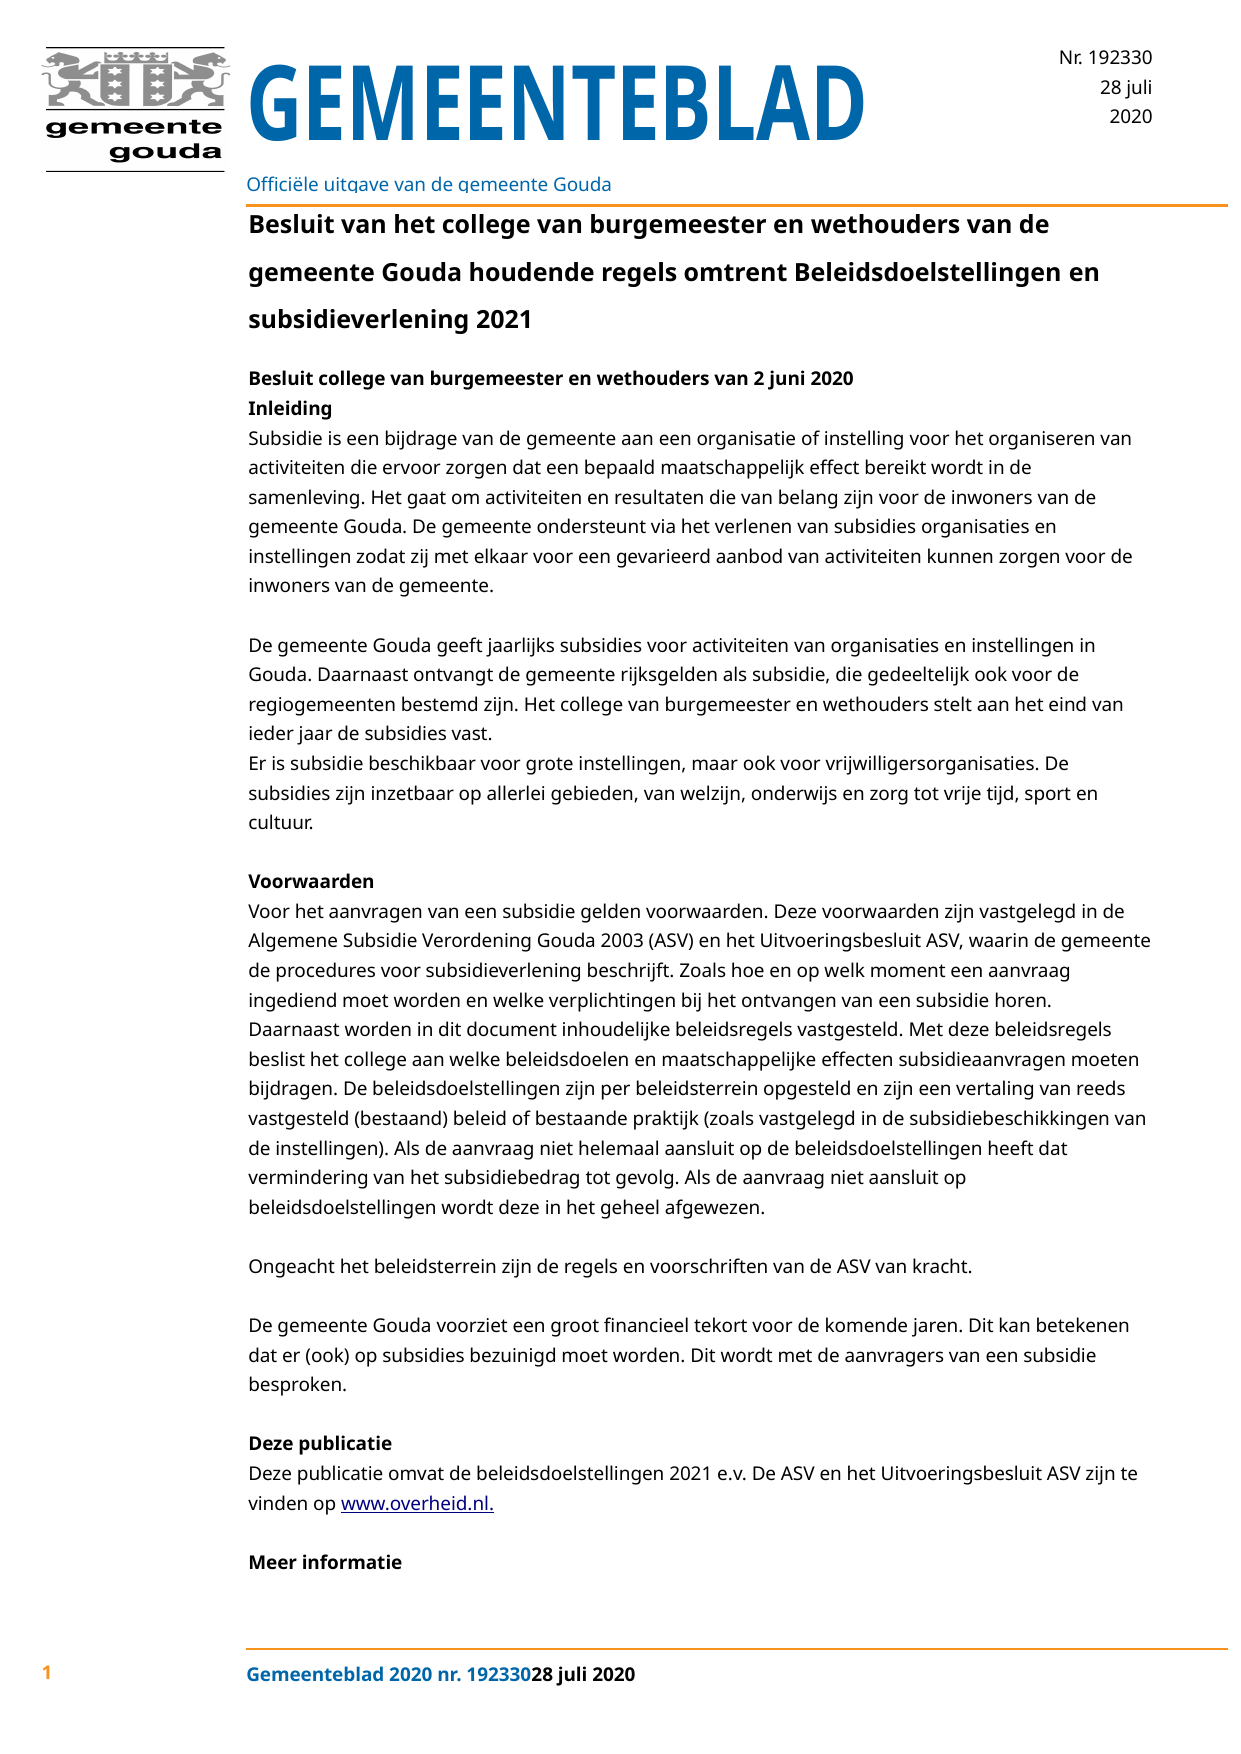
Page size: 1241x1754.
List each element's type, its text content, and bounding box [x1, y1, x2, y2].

text Deze publicatie omvat de beleidsdoelstellingen 2021 e.v. De ASV en het Uitvoeringsbesluit ASV zijn te vinden op www.overheid.nl. [248, 1460, 1152, 1515]
text Voorwaarden [248, 868, 1152, 894]
text Subsidie is een bijdrage van de gemeente aan een organisatie of instelling voor het organiseren van activiteiten die ervoor zorgen dat een bepaald maatschappelijk effect bereikt wordt in de samenleving. Het gaat om activiteiten en resultaten die van belang zijn voor de inwoners van de gemeente Gouda. De gemeente ondersteunt via het verlenen van subsidies organisaties en instellingen zodat zij met elkaar voor een gevarieerd aanbod van activiteiten kunnen zorgen voor de inwoners van de gemeente. [248, 425, 1152, 598]
text Besluit van het college van burgemeester en wethouders van de gemeente Gouda houdende regels omtrent Beleidsdoelstellingen en subsidieverlening 2021 [248, 207, 1152, 336]
text Voor het aanvragen van een subsidie gelden voorwaarden. Deze voorwaarden zijn vastgelegd in de Algemene Subsidie Verordening Gouda 2003 (ASV) en het Uitvoeringsbesluit ASV, waarin de gemeente de procedures voor subsidieverlening beschrijft. Zoals hoe en op welk moment een aanvraag ingediend moet worden en welke verplichtingen bij het ontvangen van een subsidie horen. [248, 898, 1152, 1012]
text Daarnaast worden in dit document inhoudelijke beleidsregels vastgesteld. Met deze beleidsregels beslist het college aan welke beleidsdoelen en maatschappelijke effecten subsidieaanvragen moeten bijdragen. De beleidsdoelstellingen zijn per beleidsterrein opgesteld en zijn een vertaling van reeds vastgesteld (bestaand) beleid of bestaande praktijk (zoals vastgelegd in de subsidiebeschikkingen van de instellingen). Als de aanvraag niet helemaal aansluit op de beleidsdoelstellingen heeft dat vermindering van het subsidiebedrag tot gevolg. Als de aanvraag niet aansluit op beleidsdoelstellingen wordt deze in het geheel afgewezen. [248, 1016, 1152, 1219]
text Er is subsidie beschikbaar voor grote instellingen, maar ook voor vrijwilligersorganisaties. De subsidies zijn inzetbaar op allerlei gebieden, van welzijn, onderwijs en zorg tot vrije tijd, sport en cultuur. [248, 750, 1152, 835]
text Inleiding [248, 395, 1152, 421]
text De gemeente Gouda geeft jaarlijks subsidies voor activiteiten van organisaties en instellingen in Gouda. Daarnaast ontvangt de gemeente rijksgelden als subsidie, die gedeeltelijk ook voor de regiogemeenten bestemd zijn. Het college van burgemeester en wethouders stelt aan het eind van ieder jaar de subsidies vast. [248, 632, 1152, 746]
text De gemeente Gouda voorziet een groot financieel tekort voor de komende jaren. Dit kan betekenen dat er (ook) op subsidies bezuinigd moet worden. Dit wordt met de aanvragers van een subsidie besproken. [248, 1312, 1152, 1397]
text Meer informatie [248, 1549, 1152, 1574]
text Besluit college van burgemeester en wethouders van 2 juni 2020 [248, 366, 1152, 391]
text Deze publicatie [248, 1431, 1152, 1456]
text Ongeacht het beleidsterrein zijn de regels en voorschriften van de ASV van kracht. [248, 1253, 1152, 1279]
picture [41, 47, 231, 172]
